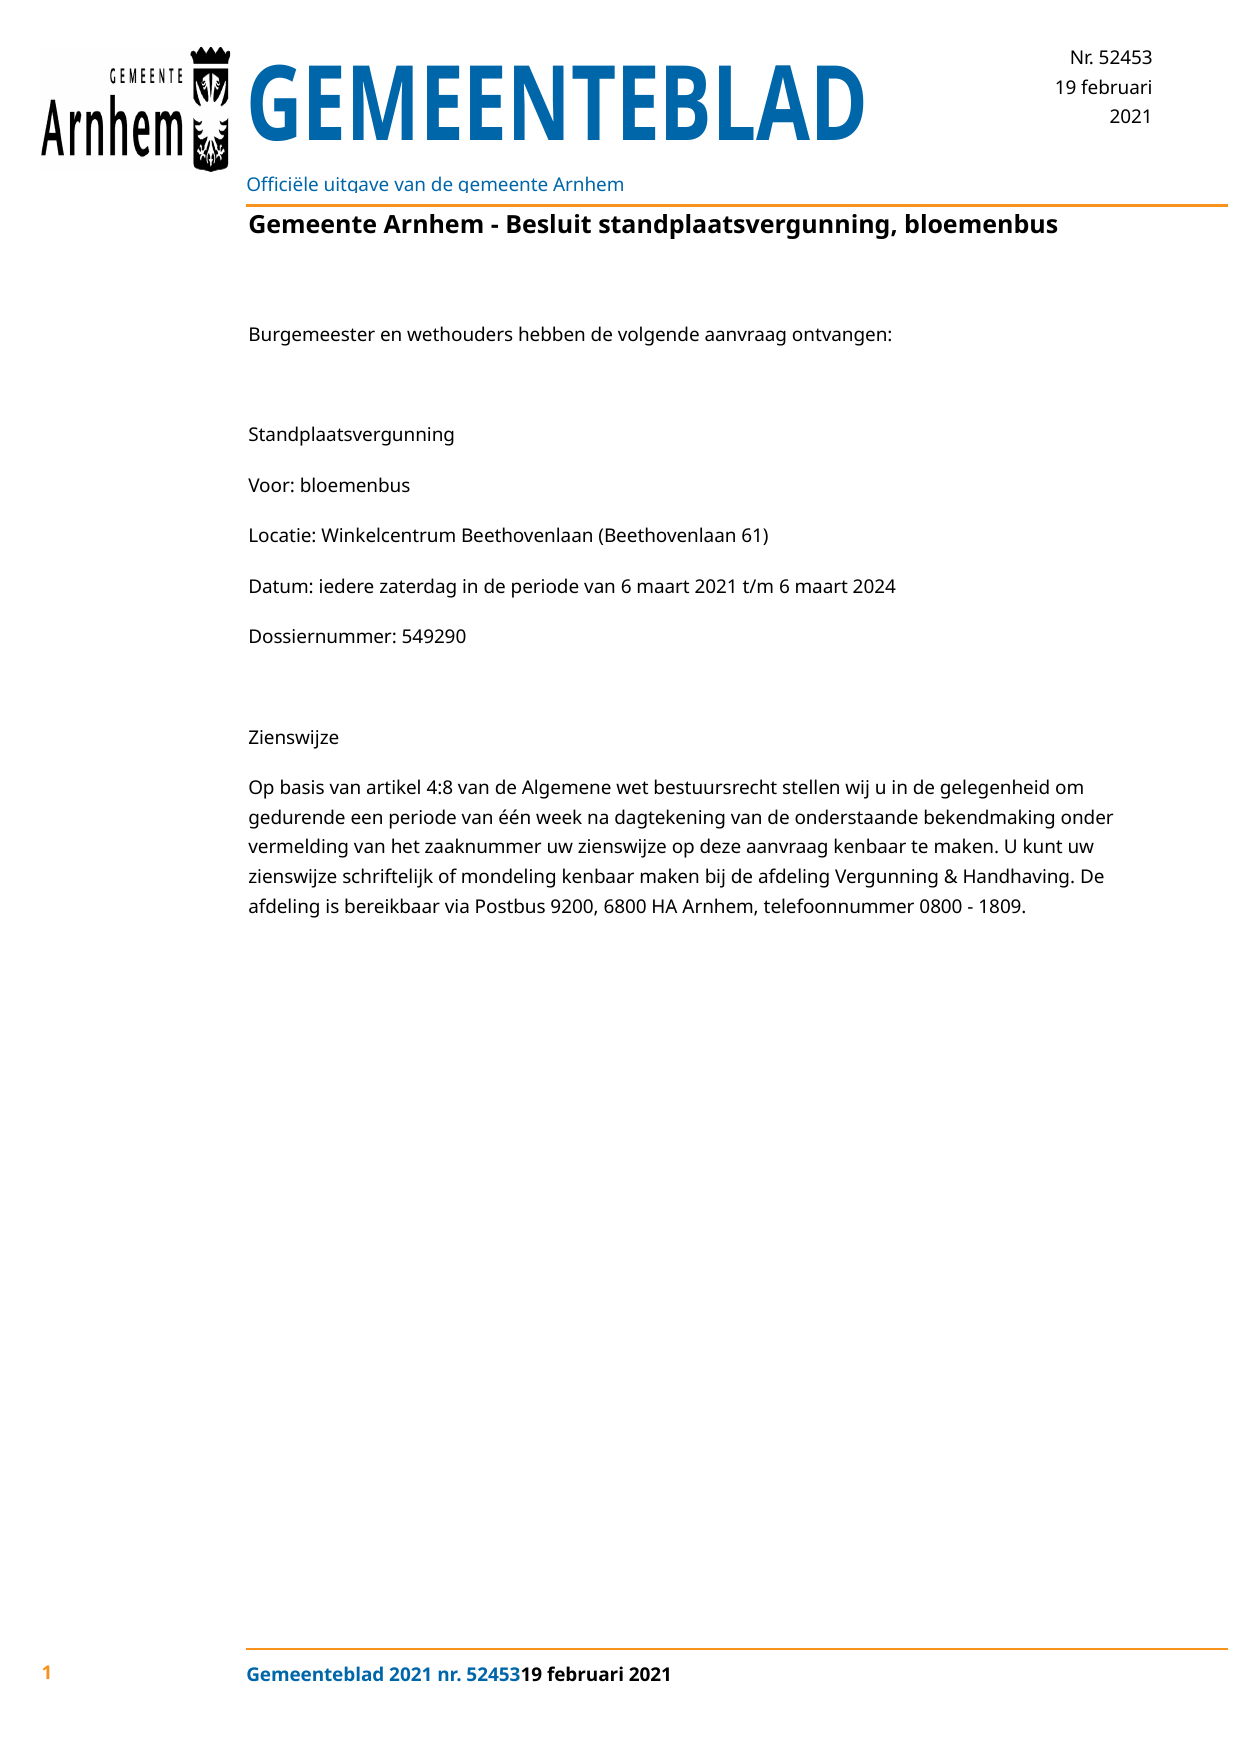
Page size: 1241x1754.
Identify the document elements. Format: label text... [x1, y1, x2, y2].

text Standplaatsvergunning [248, 422, 1152, 447]
text Burgemeester en wethouders hebben de volgende aanvraag ontvangen: [248, 321, 1152, 346]
picture [41, 47, 231, 172]
text Locatie: Winkelcentrum Beethovenlaan (Beethovenlaan 61) [248, 522, 1152, 548]
text Datum: iedere zaterdag in de periode van 6 maart 2021 t/m 6 maart 2024 [248, 573, 1152, 598]
text Gemeente Arnhem - Besluit standplaatsvergunning, bloemenbus [248, 207, 1152, 241]
text Dossiernummer: 549290 [248, 623, 1152, 649]
text Op basis van artikel 4:8 van de Algemene wet bestuursrecht stellen wij u in de gelegenheid om gedurende een periode van één week na dagtekening van de onderstaande bekendmaking onder vermelding van het zaaknummer uw zienswijze op deze aanvraag kenbaar te maken. U kunt uw zienswijze schriftelijk of mondeling kenbaar maken bij de afdeling Vergunning & Handhaving. De afdeling is bereikbaar via Postbus 9200, 6800 HA Arnhem, telefoonnummer 0800 - 1809. [248, 774, 1152, 918]
text Voor: bloemenbus [248, 472, 1152, 498]
text Zienswijze [248, 724, 1152, 750]
